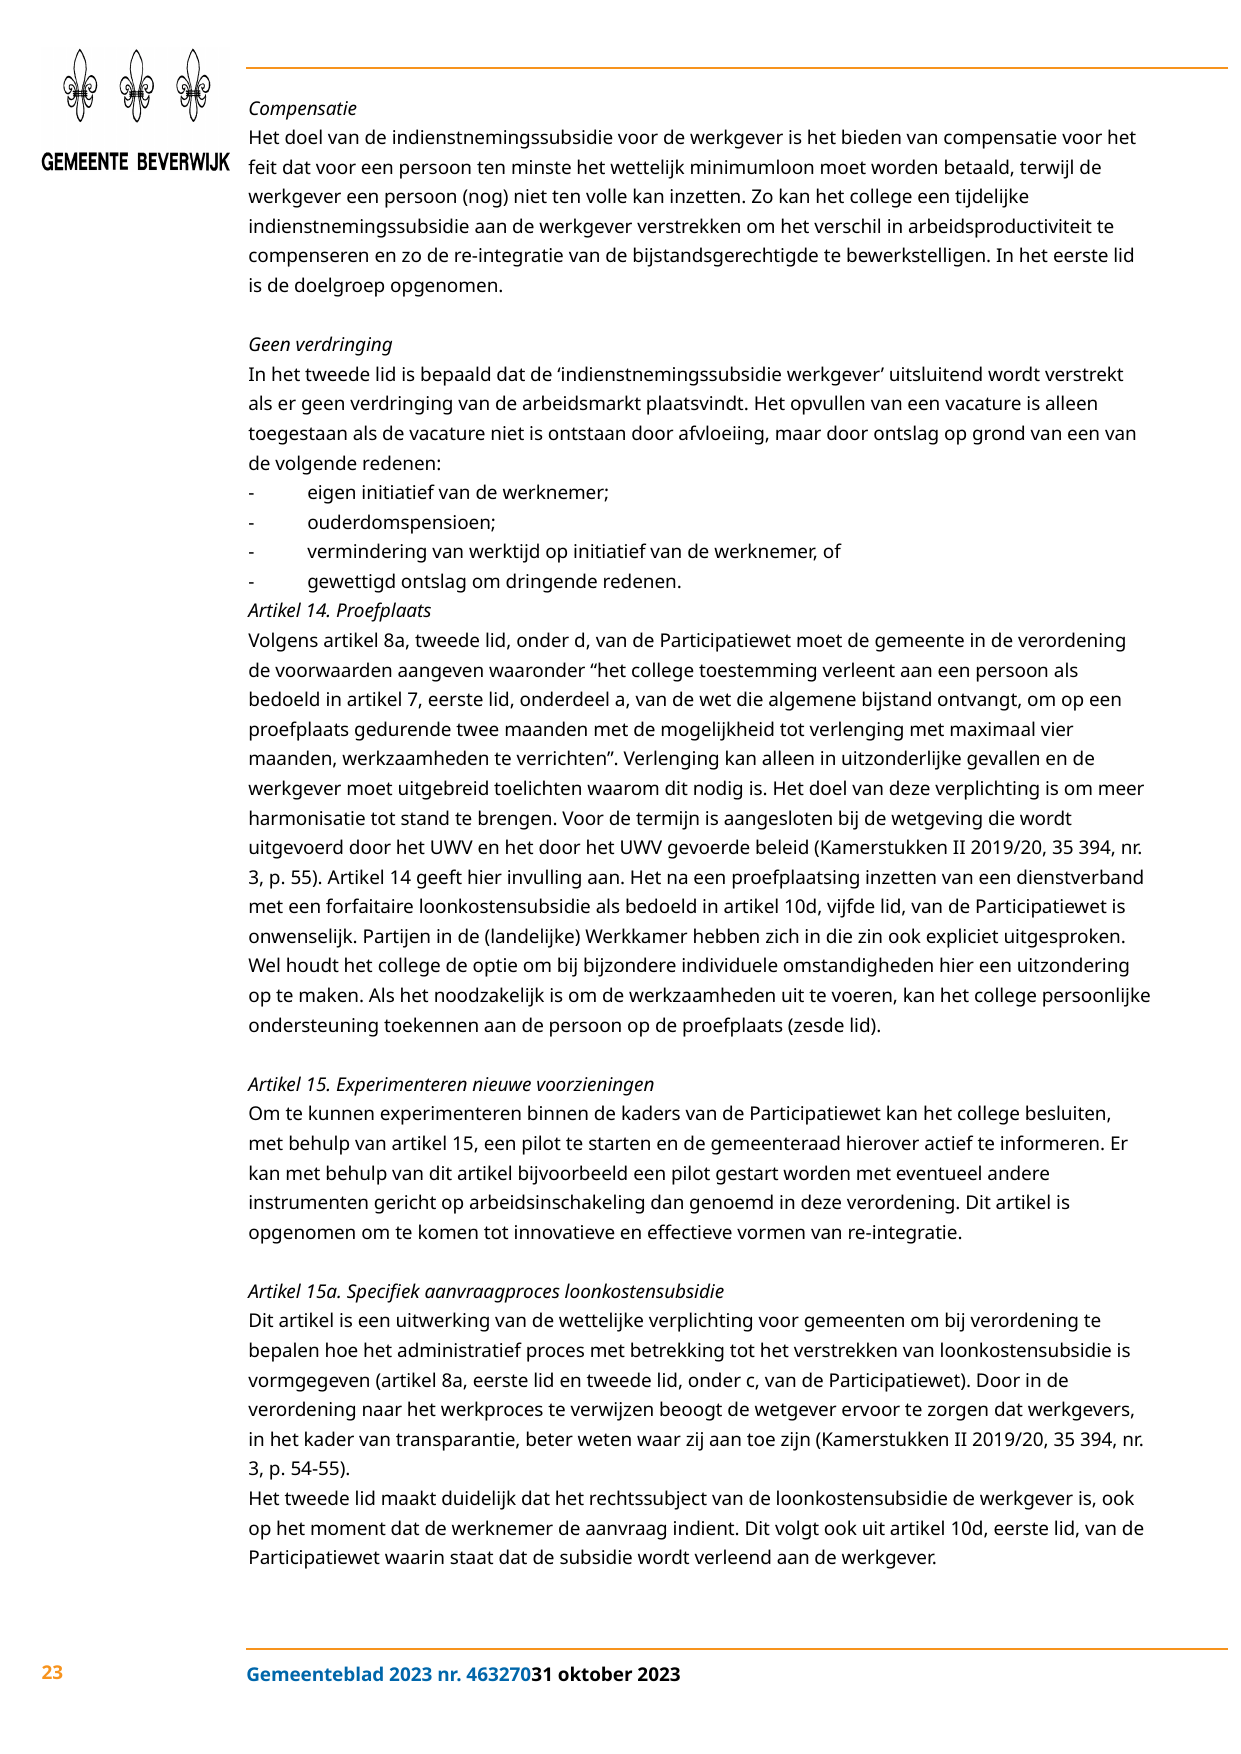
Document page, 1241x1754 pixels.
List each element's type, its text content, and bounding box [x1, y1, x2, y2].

picture [41, 47, 231, 172]
text Dit artikel is een uitwerking van de wettelijke verplichting voor gemeenten om bij verordening te bepalen hoe het administratief proces met betrekking tot het verstrekken van loonkostensubsidie is vormgegeven (artikel 8a, eerste lid en tweede lid, onder c, van de Participatiewet). Door in de verordening naar het werkproces te verwijzen beoogt de wetgever ervoor te zorgen dat werkgevers, in het kader van transparantie, beter weten waar zij aan toe zijn (Kamerstukken II 2019/20, 35 394, nr. 3, p. 54-55). [248, 1308, 1152, 1481]
text Compensatie [248, 95, 1152, 121]
text Volgens artikel 8a, tweede lid, onder d, van de Participatiewet moet de gemeente in de verordening de voorwaarden aangeven waaronder “het college toestemming verleent aan een persoon als bedoeld in artikel 7, eerste lid, onderdeel a, van de wet die algemene bijstand ontvangt, om op een proefplaats gedurende twee maanden met de mogelijkheid tot verlenging met maximaal vier maanden, werkzaamheden te verrichten”. Verlenging kan alleen in uitzonderlijke gevallen en de werkgever moet uitgebreid toelichten waarom dit nodig is. Het doel van deze verplichting is om meer harmonisatie tot stand te brengen. Voor de termijn is aangesloten bij de wetgeving die wordt uitgevoerd door het UWV en het door het UWV gevoerde beleid (Kamerstukken II 2019/20, 35 394, nr. 3, p. 55). Artikel 14 geeft hier invulling aan. Het na een proefplaatsing inzetten van een dienstverband met een forfaitaire loonkostensubsidie als bedoeld in artikel 10d, vijfde lid, van de Participatiewet is onwenselijk. Partijen in de (landelijke) Werkkamer hebben zich in die zin ook expliciet uitgesproken. Wel houdt het college de optie om bij bijzondere individuele omstandigheden hier een uitzondering op te maken. Als het noodzakelijk is om de werkzaamheden uit te voeren, kan het college persoonlijke ondersteuning toekennen aan de persoon op de proefplaats (zesde lid). [248, 627, 1152, 1038]
text Artikel 15a. Specifiek aanvraagproces loonkostensubsidie [248, 1278, 1152, 1304]
text Artikel 14. Proefplaats [248, 598, 1152, 623]
text Artikel 15. Experimenteren nieuwe voorzieningen [248, 1071, 1152, 1097]
list gewettigd ontslag om dringende redenen. [248, 568, 1152, 594]
list vermindering van werktijd op initiatief van de werknemer, of [248, 538, 1152, 564]
text Het doel van de indienstnemingssubsidie voor de werkgever is het bieden van compensatie voor het feit dat voor een persoon ten minste het wettelijk minimumloon moet worden betaald, terwijl de werkgever een persoon (nog) niet ten volle kan inzetten. Zo kan het college een tijdelijke indienstnemingssubsidie aan de werkgever verstrekken om het verschil in arbeidsproductiviteit te compenseren en zo de re-integratie van de bijstandsgerechtigde te bewerkstelligen. In het eerste lid is de doelgroep opgenomen. [248, 124, 1152, 298]
list eigen initiatief van de werknemer; [248, 479, 1152, 505]
text Geen verdringing [248, 331, 1152, 357]
text Om te kunnen experimenteren binnen de kaders van de Participatiewet kan het college besluiten, met behulp van artikel 15, een pilot te starten en de gemeenteraad hierover actief te informeren. Er kan met behulp van dit artikel bijvoorbeeld een pilot gestart worden met eventueel andere instrumenten gericht op arbeidsinschakeling dan genoemd in deze verordening. Dit artikel is opgenomen om te komen tot innovatieve en effectieve vormen van re-integratie. [248, 1101, 1152, 1245]
text In het tweede lid is bepaald dat de ‘indienstnemingssubsidie werkgever’ uitsluitend wordt verstrekt als er geen verdringing van de arbeidsmarkt plaatsvindt. Het opvullen van een vacature is alleen toegestaan als de vacature niet is ontstaan door afvloeiing, maar door ontslag op grond van een van de volgende redenen: [248, 361, 1152, 476]
list ouderdomspensioen; [248, 509, 1152, 535]
text Het tweede lid maakt duidelijk dat het rechtssubject van de loonkostensubsidie de werkgever is, ook op het moment dat de werknemer de aanvraag indient. Dit volgt ook uit artikel 10d, eerste lid, van de Participatiewet waarin staat dat de subsidie wordt verleend aan de werkgever. [248, 1485, 1152, 1570]
